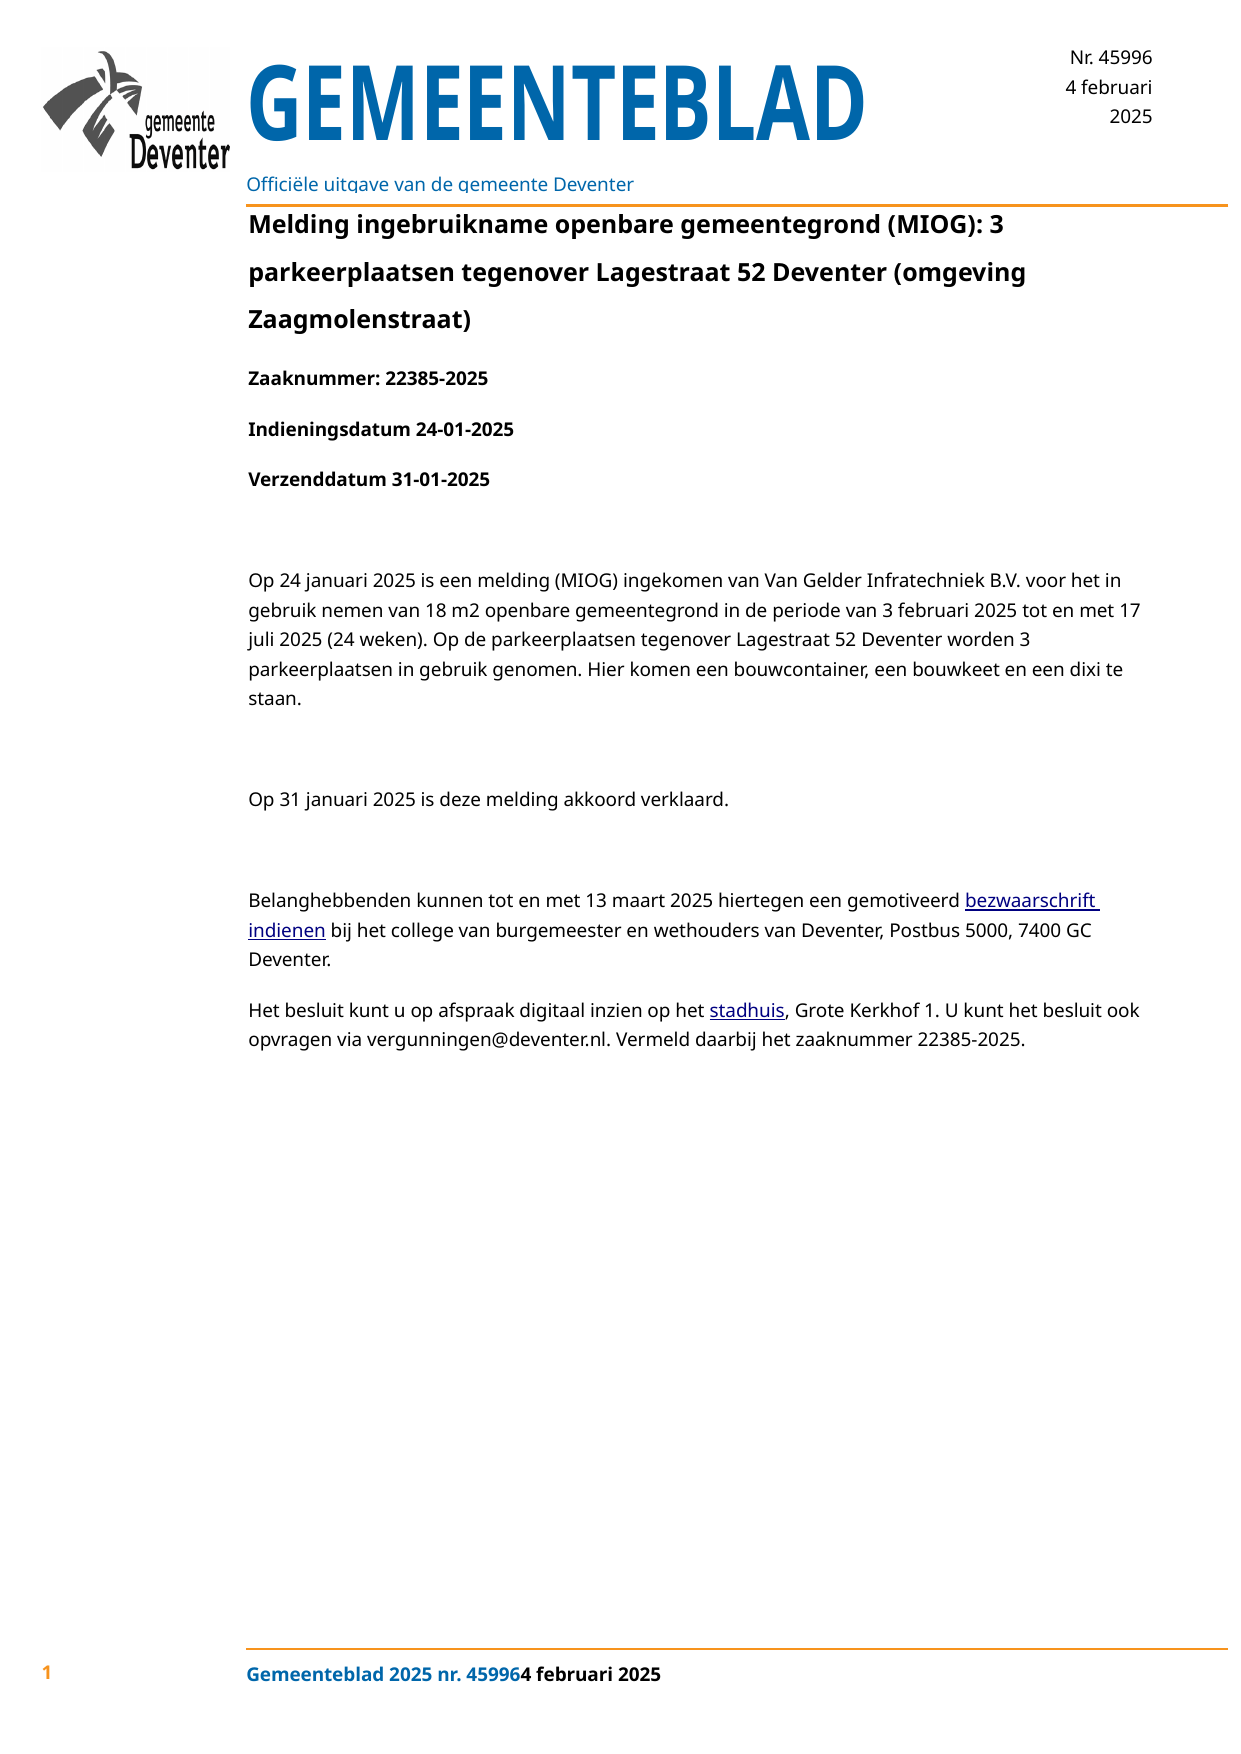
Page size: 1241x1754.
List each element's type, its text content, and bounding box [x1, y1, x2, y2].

text Op 24 januari 2025 is een melding (MIOG) ingekomen van Van Gelder Infratechniek B.V. voor het in gebruik nemen van 18 m2 openbare gemeentegrond in de periode van 3 februari 2025 tot en met 17 juli 2025 (24 weken). Op de parkeerplaatsen tegenover Lagestraat 52 Deventer worden 3 parkeerplaatsen in gebruik genomen. Hier komen een bouwcontainer, een bouwkeet en een dixi te staan. [248, 567, 1152, 711]
text Op 31 januari 2025 is deze melding akkoord verklaard. [248, 786, 1152, 812]
text Melding ingebruikname openbare gemeentegrond (MIOG): 3 parkeerplaatsen tegenover Lagestraat 52 Deventer (omgeving Zaagmolenstraat) [248, 207, 1152, 336]
text Verzenddatum 31-01-2025 [248, 466, 1152, 492]
text Indieningsdatum 24-01-2025 [248, 416, 1152, 442]
text Belanghebbenden kunnen tot en met 13 maart 2025 hiertegen een gemotiveerd bezwaarschrift indienen bij het college van burgemeester en wethouders van Deventer, Postbus 5000, 7400 GC Deventer. [248, 887, 1152, 972]
text Het besluit kunt u op afspraak digitaal inzien op het stadhuis, Grote Kerkhof 1. U kunt het besluit ook opvragen via vergunningen@deventer.nl. Vermeld daarbij het zaaknummer 22385-2025. [248, 997, 1152, 1052]
picture [41, 47, 231, 172]
text Zaaknummer: 22385-2025 [248, 366, 1152, 391]
